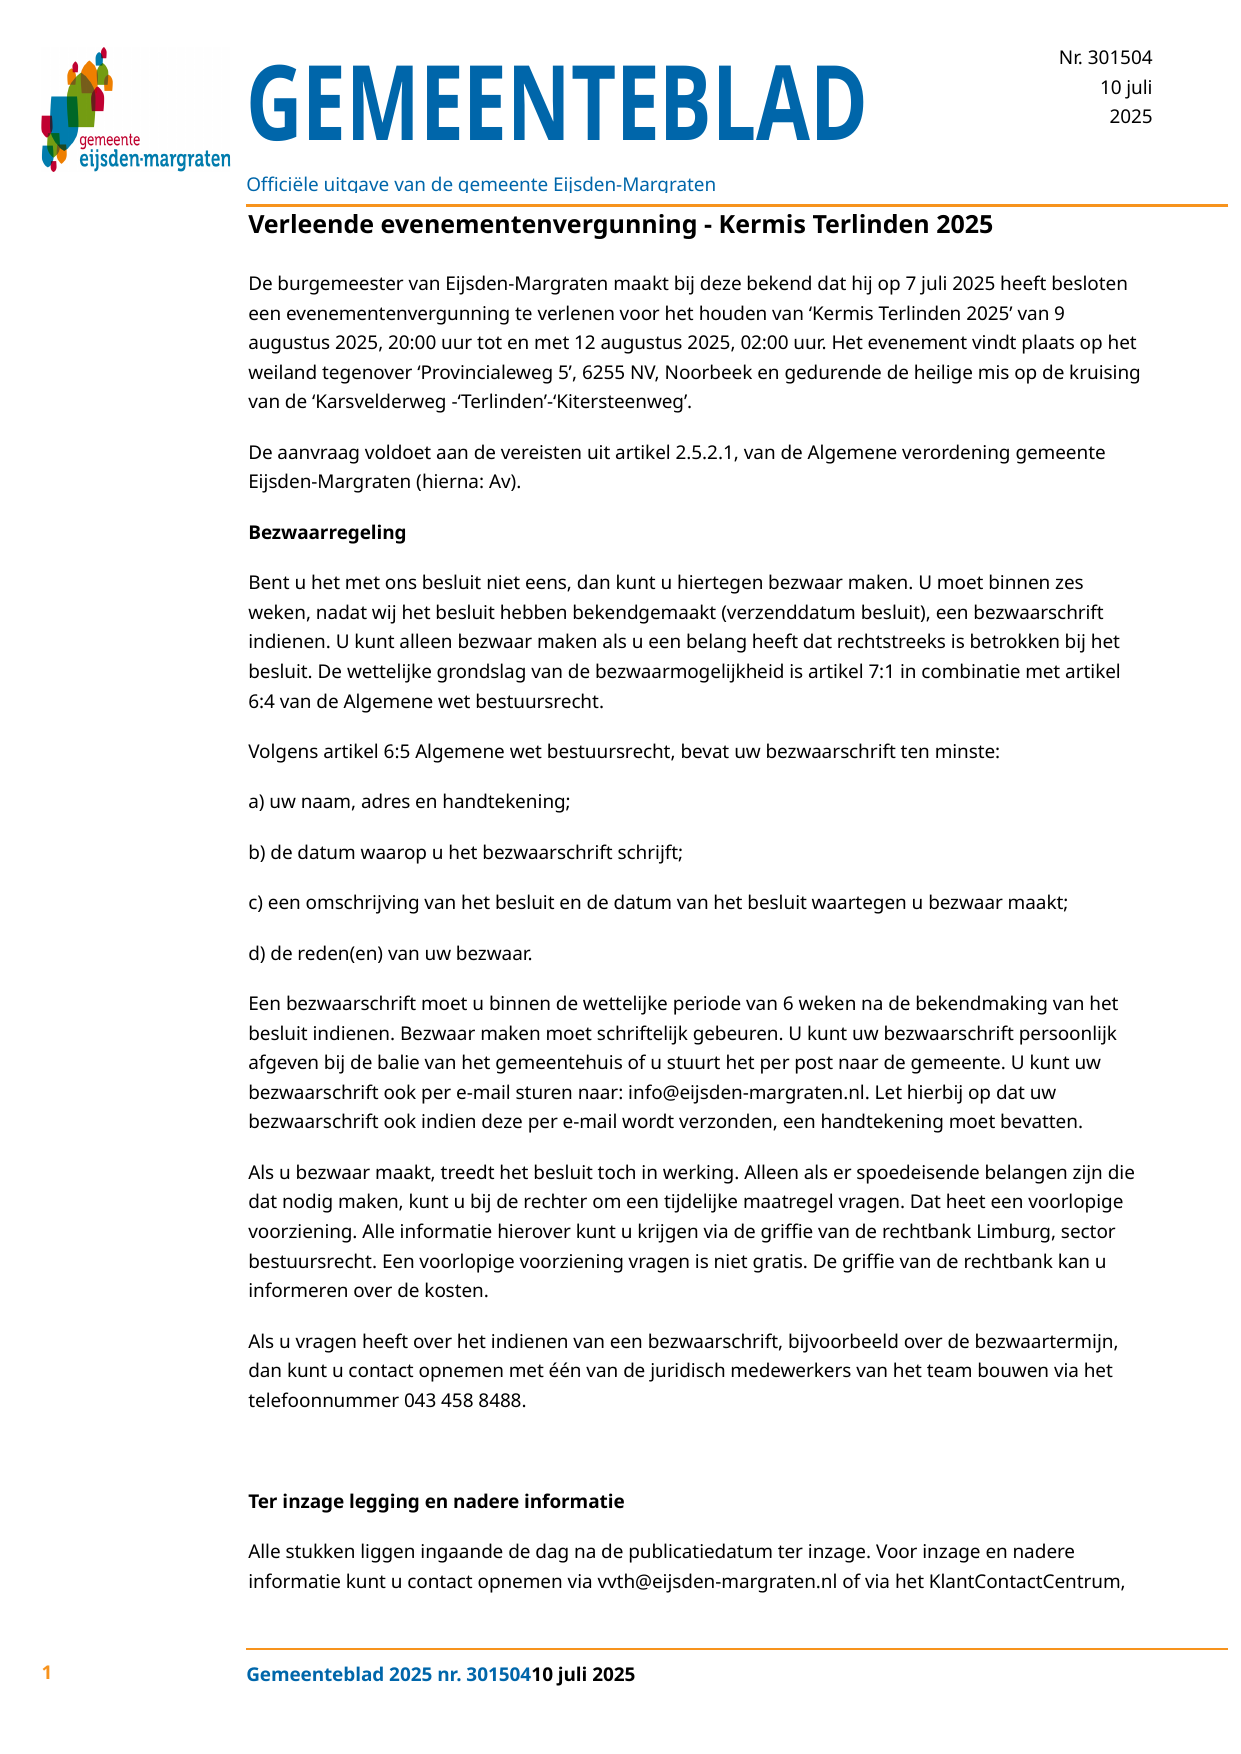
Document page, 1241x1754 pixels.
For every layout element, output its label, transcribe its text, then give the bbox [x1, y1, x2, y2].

picture [41, 47, 231, 172]
text Als u bezwaar maakt, treedt het besluit toch in werking. Alleen als er spoedeisende belangen zijn die dat nodig maken, kunt u bij de rechter om een tijdelijke maatregel vragen. Dat heet een voorlopige voorziening. Alle informatie hierover kunt u krijgen via de griffie van de rechtbank Limburg, sector bestuursrecht. Een voorlopige voorziening vragen is niet gratis. De griffie van de rechtbank kan u informeren over de kosten. [248, 1159, 1152, 1303]
text Volgens artikel 6:5 Algemene wet bestuursrecht, bevat uw bezwaarschrift ten minste: [248, 738, 1152, 764]
text Alle stukken liggen ingaande de dag na de publicatiedatum ter inzage. Voor inzage en nadere informatie kunt u contact opnemen via vvth@eijsden-margraten.nl of via het KlantContactCentrum, [248, 1538, 1152, 1593]
text c) een omschrijving van het besluit en de datum van het besluit waartegen u bezwaar maakt; [248, 889, 1152, 915]
text Bent u het met ons besluit niet eens, dan kunt u hiertegen bezwaar maken. U moet binnen zes weken, nadat wij het besluit hebben bekendgemaakt (verzenddatum besluit), een bezwaarschrift indienen. U kunt alleen bezwaar maken als u een belang heeft dat rechtstreeks is betrokken bij het besluit. De wettelijke grondslag van de bezwaarmogelijkheid is artikel 7:1 in combinatie met artikel 6:4 van de Algemene wet bestuursrecht. [248, 569, 1152, 713]
text De aanvraag voldoet aan de vereisten uit artikel 2.5.2.1, van de Algemene verordening gemeente Eijsden-Margraten (hierna: Av). [248, 439, 1152, 494]
text d) de reden(en) van uw bezwaar. [248, 940, 1152, 966]
text a) uw naam, adres en handtekening; [248, 789, 1152, 814]
text Verleende evenementenvergunning - Kermis Terlinden 2025 [248, 207, 1152, 241]
text Ter inzage legging en nadere informatie [248, 1488, 1152, 1513]
text Een bezwaarschrift moet u binnen de wettelijke periode van 6 weken na de bekendmaking van het besluit indienen. Bezwaar maken moet schriftelijk gebeuren. U kunt uw bezwaarschrift persoonlijk afgeven bij de balie van het gemeentehuis of u stuurt het per post naar de gemeente. U kunt uw bezwaarschrift ook per e-mail sturen naar: info@eijsden-margraten.nl. Let hierbij op dat uw bezwaarschrift ook indien deze per e-mail wordt verzonden, een handtekening moet bevatten. [248, 990, 1152, 1134]
text De burgemeester van Eijsden-Margraten maakt bij deze bekend dat hij op 7 juli 2025 heeft besloten een evenementenvergunning te verlenen voor het houden van ‘Kermis Terlinden 2025’ van 9 augustus 2025, 20:00 uur tot en met 12 augustus 2025, 02:00 uur. Het evenement vindt plaats op het weiland tegenover ‘Provincialeweg 5’, 6255 NV, Noorbeek en gedurende de heilige mis op de kruising van de ‘Karsvelderweg -‘Terlinden’-‘Kitersteenweg’. [248, 270, 1152, 414]
text b) de datum waarop u het bezwaarschrift schrijft; [248, 839, 1152, 865]
text Bezwaarregeling [248, 519, 1152, 545]
text Als u vragen heeft over het indienen van een bezwaarschrift, bijvoorbeeld over de bezwaartermijn, dan kunt u contact opnemen met één van de juridisch medewerkers van het team bouwen via het telefoonnummer 043 458 8488. [248, 1328, 1152, 1413]
